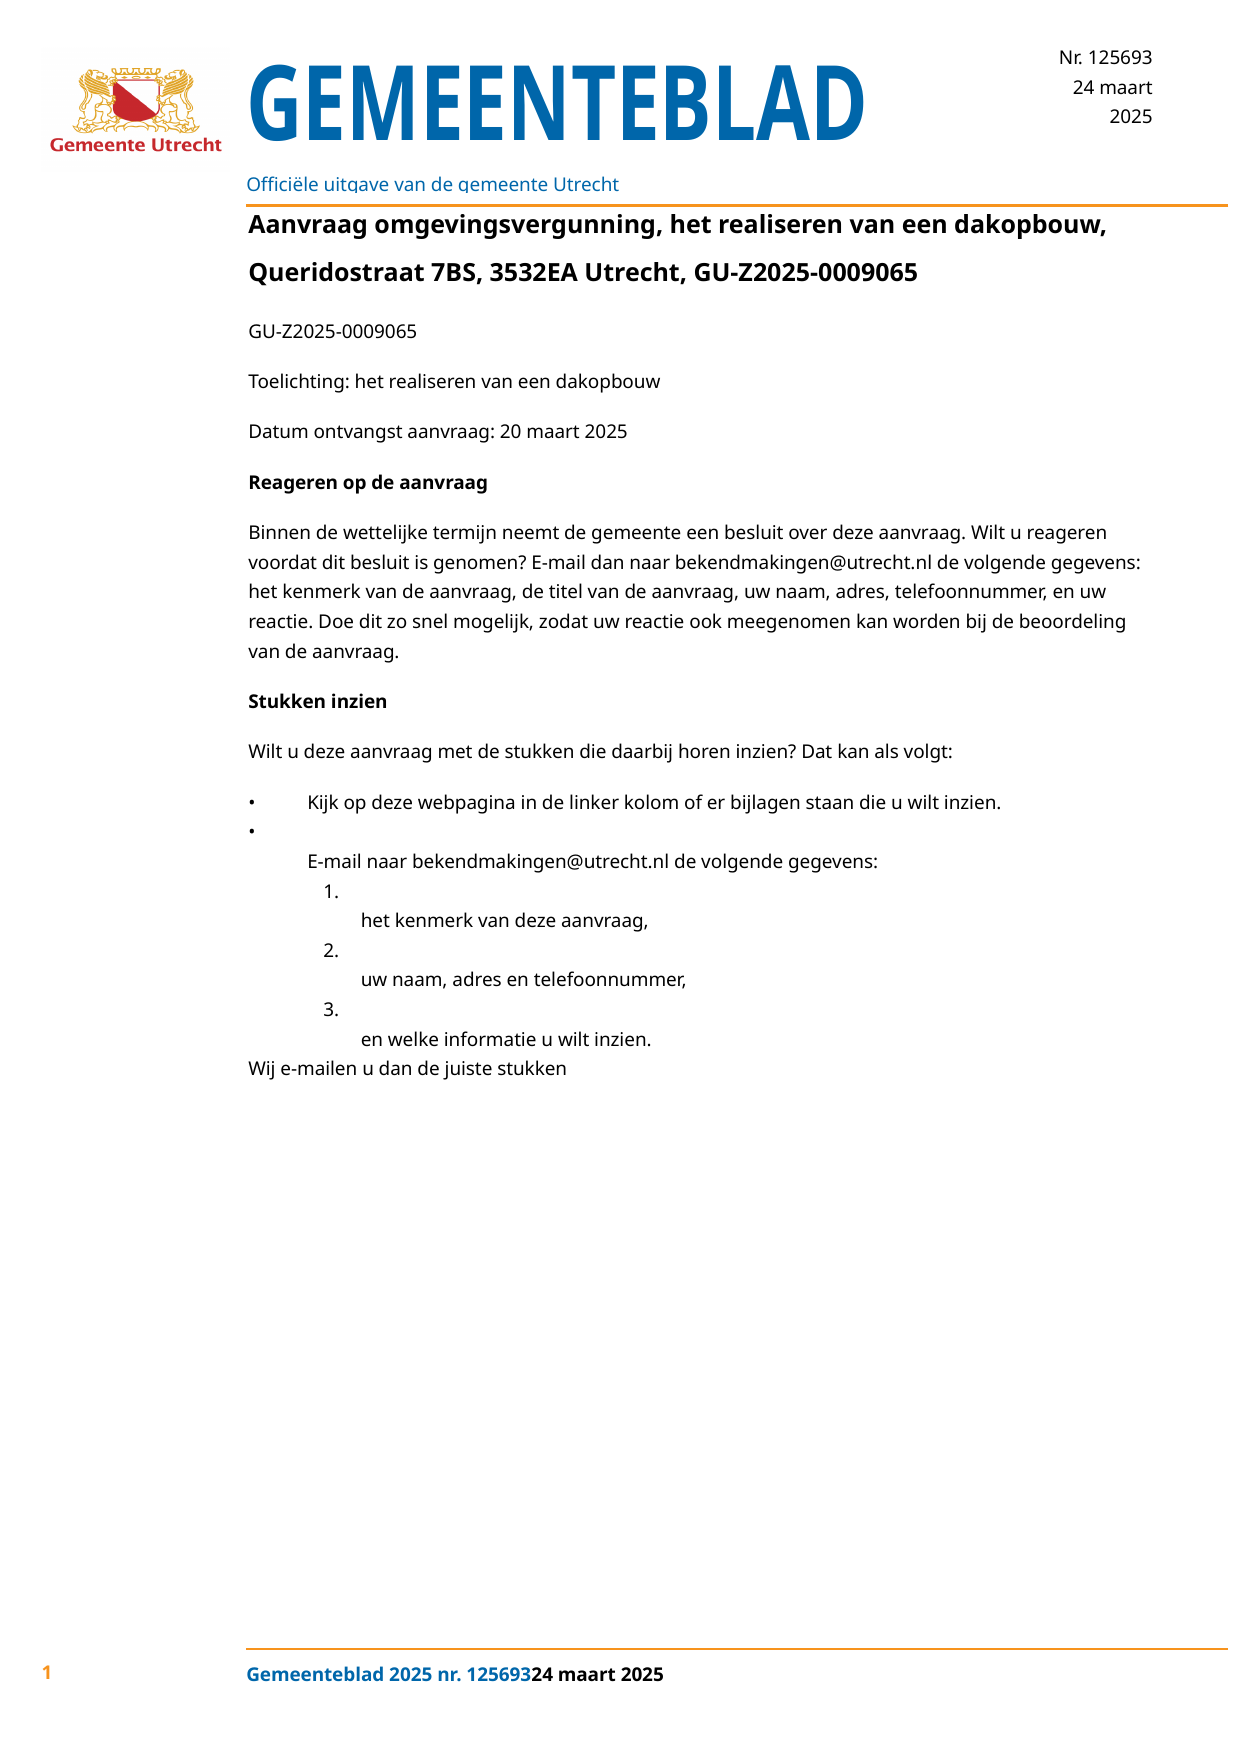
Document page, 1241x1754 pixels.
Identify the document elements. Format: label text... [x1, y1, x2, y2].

list Kijk op deze webpagina in de linker kolom of er bijlagen staan die u wilt inzien. [248, 789, 1152, 815]
list E-mail naar bekendmakingen@utrecht.nl de volgende gegevens: [248, 848, 1152, 874]
text GU-Z2025-0009065 [248, 318, 1152, 344]
text Reageren op de aanvraag [248, 469, 1152, 495]
list en welke informatie u wilt inzien. [323, 1026, 1152, 1052]
text Binnen de wettelijke termijn neemt de gemeente een besluit over deze aanvraag. Wilt u reageren voordat dit besluit is genomen? E-mail dan naar bekendmakingen@utrecht.nl de volgende gegevens: het kenmerk van de aanvraag, de titel van de aanvraag, uw naam, adres, telefoonnummer, en uw reactie. Doe dit zo snel mogelijk, zodat uw reactie ook meegenomen kan worden bij de beoordeling van de aanvraag. [248, 519, 1152, 664]
list uw naam, adres en telefoonnummer, [323, 967, 1152, 992]
picture [41, 47, 231, 172]
text Stukken inzien [248, 688, 1152, 714]
text Toelichting: het realiseren van een dakopbouw [248, 368, 1152, 394]
text Wij e-mailen u dan de juiste stukken [248, 1055, 1152, 1081]
text Wilt u deze aanvraag met de stukken die daarbij horen inzien? Dat kan als volgt: [248, 739, 1152, 764]
list het kenmerk van deze aanvraag, [323, 907, 1152, 933]
text Datum ontvangst aanvraag: 20 maart 2025 [248, 419, 1152, 444]
text Aanvraag omgevingsvergunning, het realiseren van een dakopbouw, Queridostraat 7BS, 3532EA Utrecht, GU-Z2025-0009065 [248, 207, 1152, 288]
